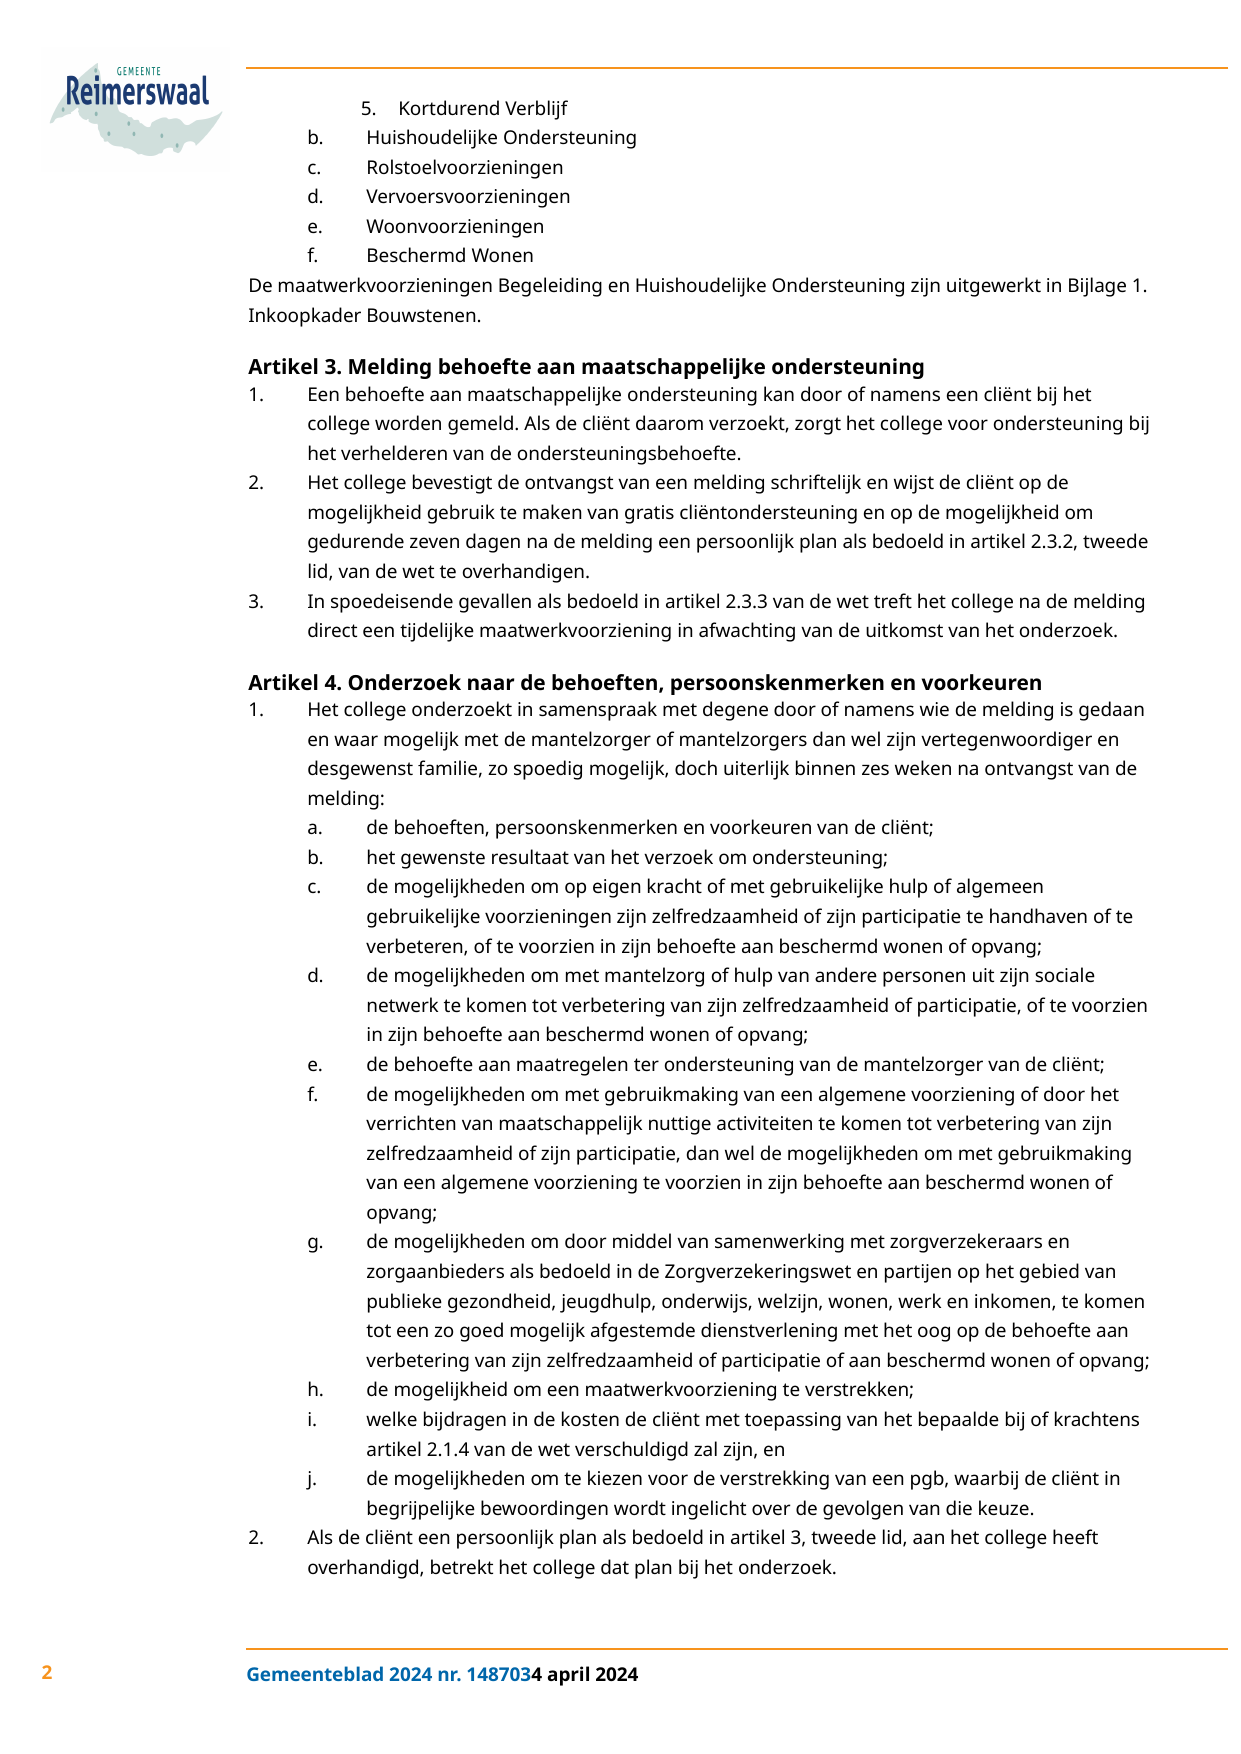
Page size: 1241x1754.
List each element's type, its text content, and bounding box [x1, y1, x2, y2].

list welke bijdragen in de kosten de cliënt met toepassing van het bepaalde bij of krachtens artikel 2.1.4 van de wet verschuldigd zal zijn, en [307, 1406, 1152, 1462]
list het gewenste resultaat van het verzoek om ondersteuning; [307, 844, 1152, 870]
list de mogelijkheden om door middel van samenwerking met zorgverzekeraars en zorgaanbieders als bedoeld in de Zorgverzekeringswet en partijen op het gebied van publieke gezondheid, jeugdhulp, onderwijs, welzijn, wonen, werk en inkomen, te komen tot een zo goed mogelijk afgestemde dienstverlening met het oog op de behoefte aan verbetering van zijn zelfredzaamheid of participatie of aan beschermd wonen of opvang; [307, 1229, 1152, 1373]
text Artikel 3. Melding behoefte aan maatschappelijke ondersteuning [248, 352, 1152, 381]
picture [41, 47, 231, 172]
list Beschermd Wonen [307, 243, 1152, 268]
list de mogelijkheden om met mantelzorg of hulp van andere personen uit zijn sociale netwerk te komen tot verbetering van zijn zelfredzaamheid of participatie, of te voorzien in zijn behoefte aan beschermd wonen of opvang; [307, 962, 1152, 1047]
list Woonvoorzieningen [307, 213, 1152, 239]
list In spoedeisende gevallen als bedoeld in artikel 2.3.3 van de wet treft het college na de melding direct een tijdelijke maatwerkvoorziening in afwachting van de uitkomst van het onderzoek. [248, 588, 1152, 643]
list de mogelijkheden om te kiezen voor de verstrekking van een pgb, waarbij de cliënt in begrijpelijke bewoordingen wordt ingelicht over de gevolgen van die keuze. [307, 1465, 1152, 1521]
list de mogelijkheid om een maatwerkvoorziening te verstrekken; [307, 1377, 1152, 1402]
list de mogelijkheden om op eigen kracht of met gebruikelijke hulp of algemeen gebruikelijke voorzieningen zijn zelfredzaamheid of zijn participatie te handhaven of te verbeteren, of te voorzien in zijn behoefte aan beschermd wonen of opvang; [307, 874, 1152, 959]
list Rolstoelvoorzieningen [307, 154, 1152, 180]
text Artikel 4. Onderzoek naar de behoeften, persoonskenmerken en voorkeuren [248, 668, 1152, 696]
text De maatwerkvoorzieningen Begeleiding en Huishoudelijke Ondersteuning zijn uitgewerkt in Bijlage 1. Inkoopkader Bouwstenen. [248, 272, 1152, 328]
list de behoeften, persoonskenmerken en voorkeuren van de cliënt; [307, 814, 1152, 840]
list Vervoersvoorzieningen [307, 183, 1152, 209]
list Het college onderzoekt in samenspraak met degene door of namens wie de melding is gedaan en waar mogelijk met de mantelzorger of mantelzorgers dan wel zijn vertegenwoordiger en desgewenst familie, zo spoedig mogelijk, doch uiterlijk binnen zes weken na ontvangst van de melding: [248, 696, 1152, 811]
list Het college bevestigt de ontvangst van een melding schriftelijk en wijst de cliënt op de mogelijkheid gebruik te maken van gratis cliëntondersteuning en op de mogelijkheid om gedurende zeven dagen na de melding een persoonlijk plan als bedoeld in artikel 2.3.2, tweede lid, van de wet te overhandigen. [248, 469, 1152, 584]
list de mogelijkheden om met gebruikmaking van een algemene voorziening of door het verrichten van maatschappelijk nuttige activiteiten te komen tot verbetering van zijn zelfredzaamheid of zijn participatie, dan wel de mogelijkheden om met gebruikmaking van een algemene voorziening te voorzien in zijn behoefte aan beschermd wonen of opvang; [307, 1081, 1152, 1225]
list Een behoefte aan maatschappelijke ondersteuning kan door of namens een cliënt bij het college worden gemeld. Als de cliënt daarom verzoekt, zorgt het college voor ondersteuning bij het verhelderen van de ondersteuningsbehoefte. [248, 381, 1152, 466]
list Huishoudelijke Ondersteuning [307, 124, 1152, 150]
list de behoefte aan maatregelen ter ondersteuning van de mantelzorger van de cliënt; [307, 1051, 1152, 1077]
list Als de cliënt een persoonlijk plan als bedoeld in artikel 3, tweede lid, aan het college heeft overhandigd, betrekt het college dat plan bij het onderzoek. [248, 1524, 1152, 1580]
list Kortdurend Verblijf [361, 95, 1152, 121]
